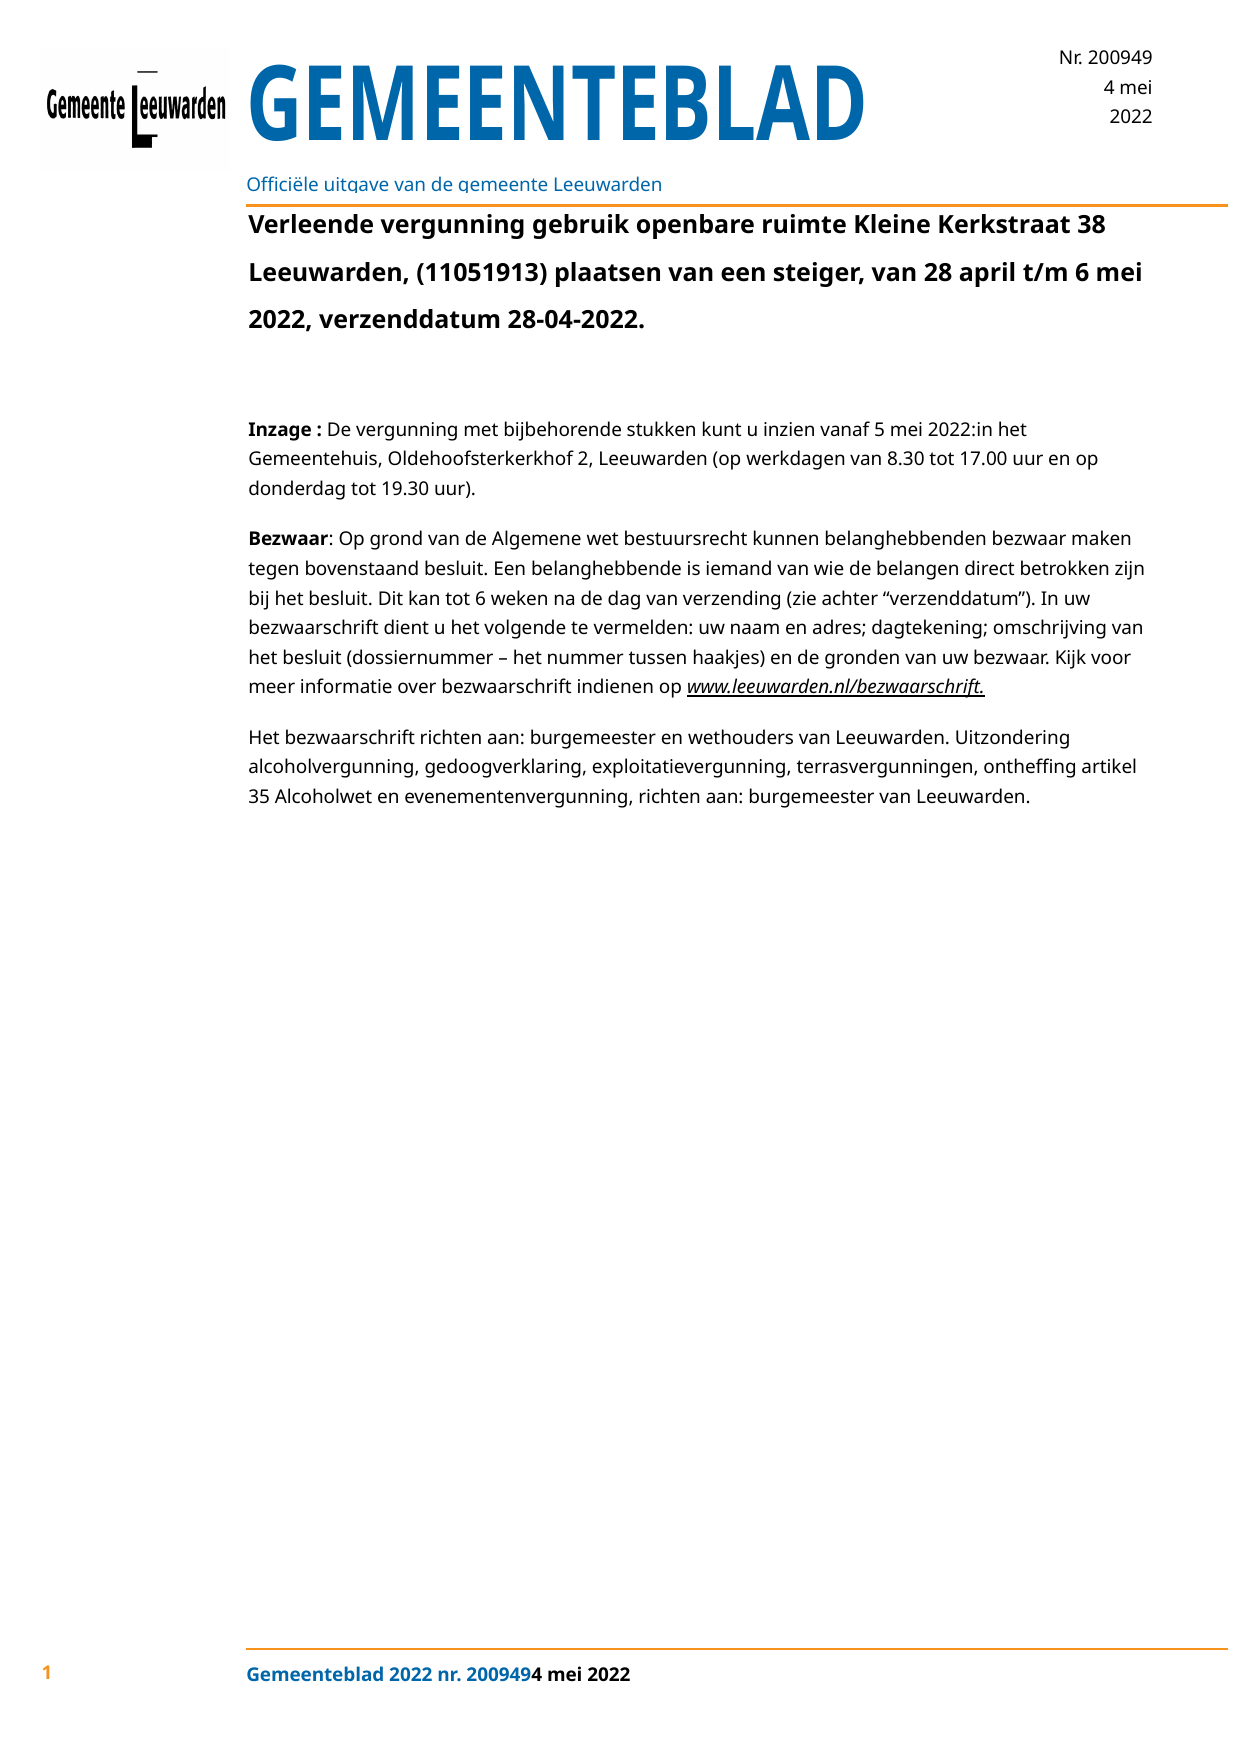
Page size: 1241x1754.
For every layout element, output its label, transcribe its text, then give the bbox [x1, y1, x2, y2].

text Het bezwaarschrift richten aan: burgemeester en wethouders van Leeuwarden. Uitzondering alcoholvergunning, gedoogverklaring, exploitatievergunning, terrasvergunningen, ontheffing artikel 35 Alcoholwet en evenementenvergunning, richten aan: burgemeester van Leeuwarden. [248, 724, 1152, 809]
text Verleende vergunning gebruik openbare ruimte Kleine Kerkstraat 38 Leeuwarden, (11051913) plaatsen van een steiger, van 28 april t/m 6 mei 2022, verzenddatum 28-04-2022. [248, 207, 1152, 336]
text Bezwaar: Op grond van de Algemene wet bestuursrecht kunnen belanghebbenden bezwaar maken tegen bovenstaand besluit. Een belanghebbende is iemand van wie de belangen direct betrokken zijn bij het besluit. Dit kan tot 6 weken na de dag van verzending (zie achter “verzenddatum”). In uw bezwaarschrift dient u het volgende te vermelden: uw naam en adres; dagtekening; omschrijving van het besluit (dossiernummer – het nummer tussen haakjes) en de gronden van uw bezwaar. Kijk voor meer informatie over bezwaarschrift indienen op www.leeuwarden.nl/bezwaarschrift. [248, 526, 1152, 699]
text Inzage : De vergunning met bijbehorende stukken kunt u inzien vanaf 5 mei 2022:in het Gemeentehuis, Oldehoofsterkerkhof 2, Leeuwarden (op werkdagen van 8.30 tot 17.00 uur en op donderdag tot 19.30 uur). [248, 416, 1152, 501]
picture [41, 47, 231, 172]
